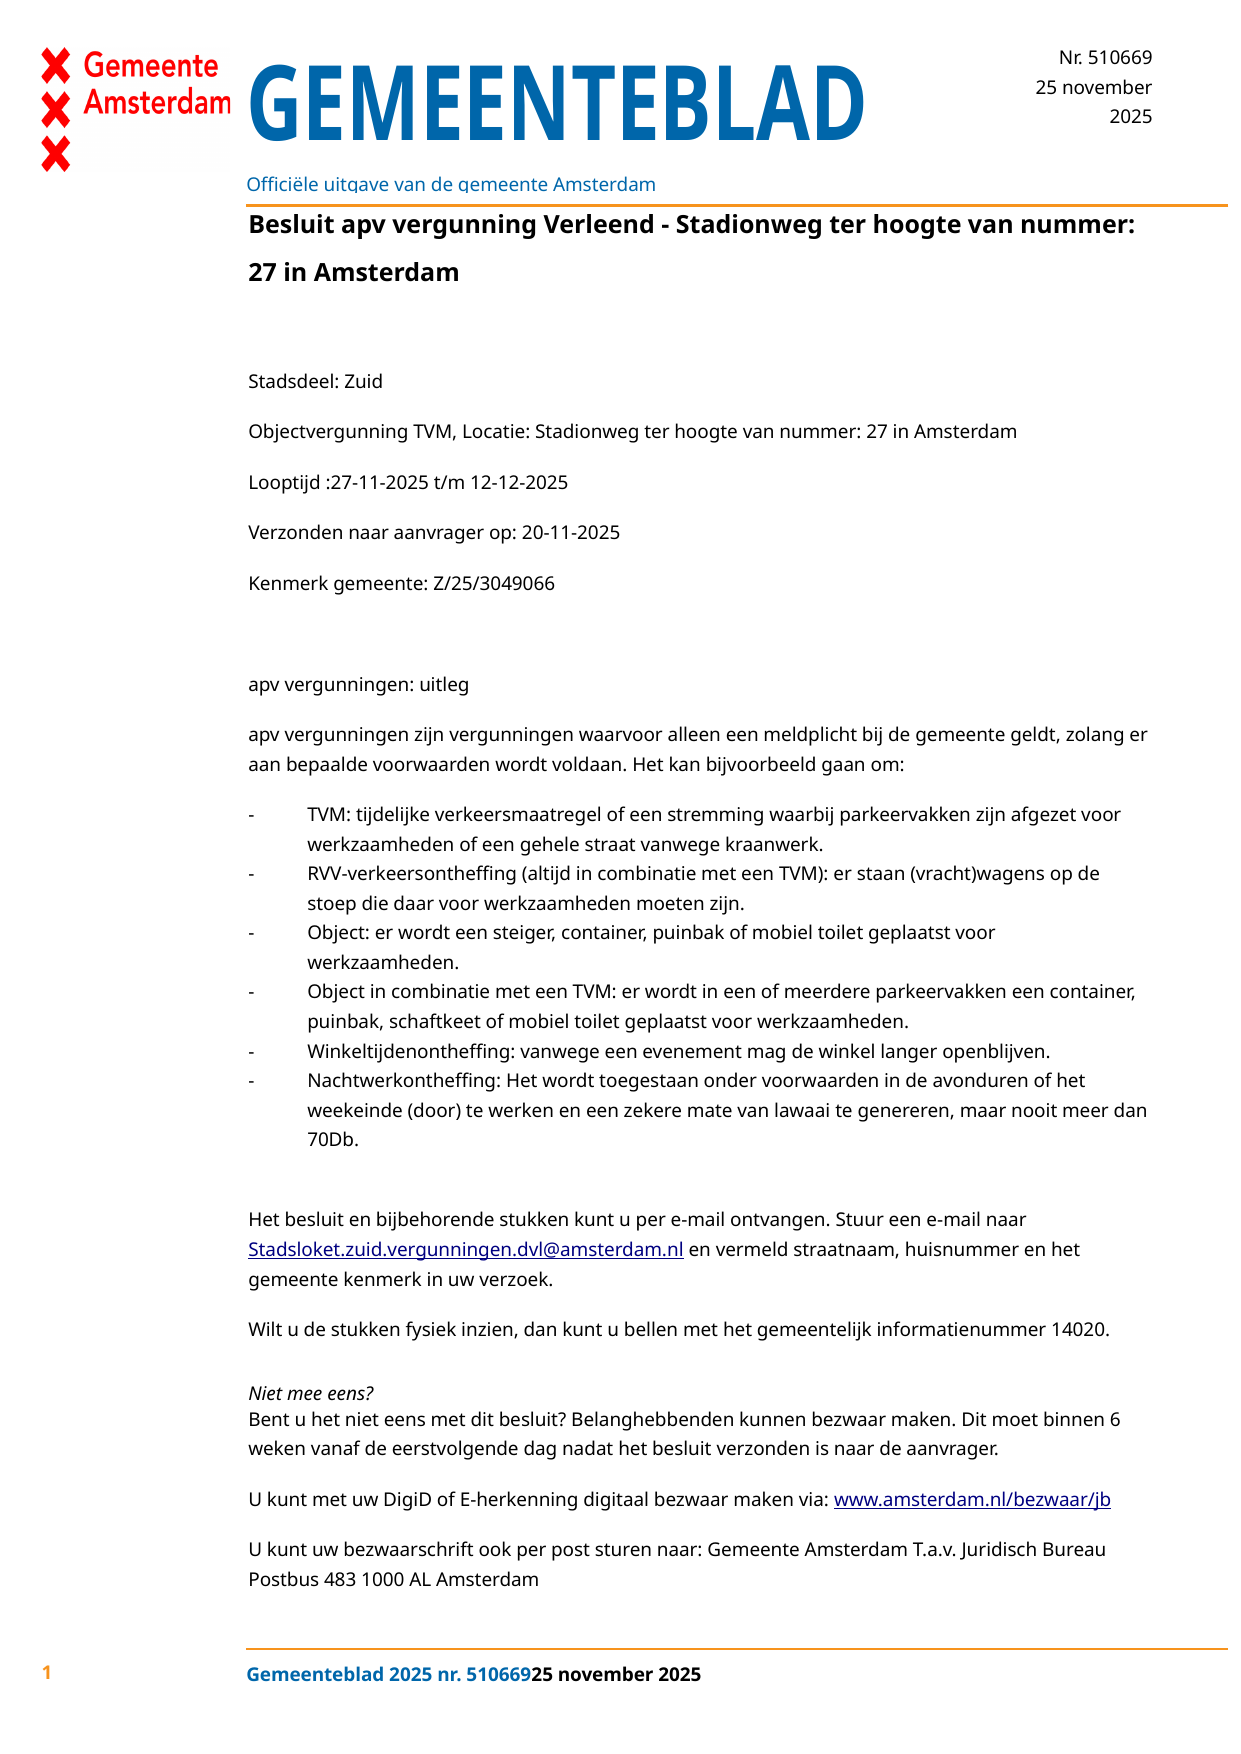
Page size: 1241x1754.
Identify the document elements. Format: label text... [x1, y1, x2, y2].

text Wilt u de stukken fysiek inzien, dan kunt u bellen met het gemeentelijk informatienummer 14020. [248, 1316, 1152, 1342]
text Niet mee eens? [248, 1380, 1152, 1406]
text Kenmerk gemeente: Z/25/3049066 [248, 570, 1152, 596]
text Het besluit en bijbehorende stukken kunt u per e-mail ontvangen. Stuur een e-mail naar Stadsloket.zuid.vergunningen.dvl@amsterdam.nl en vermeld straatnaam, huisnummer en het gemeente kenmerk in uw verzoek. [248, 1207, 1152, 1292]
list Object in combinatie met een TVM: er wordt in een of meerdere parkeervakken een container, puinbak, schaftkeet of mobiel toilet geplaatst voor werkzaamheden. [248, 979, 1152, 1034]
text Stadsdeel: Zuid [248, 368, 1152, 394]
list Nachtwerkontheffing: Het wordt toegestaan onder voorwaarden in de avonduren of het weekeinde (door) te werken en een zekere mate van lawaai te genereren, maar nooit meer dan 70Db. [248, 1067, 1152, 1152]
text apv vergunningen zijn vergunningen waarvoor alleen een meldplicht bij de gemeente geldt, zolang er aan bepaalde voorwaarden wordt voldaan. Het kan bijvoorbeeld gaan om: [248, 721, 1152, 777]
list Winkeltijdenontheffing: vanwege een evenement mag de winkel langer openblijven. [248, 1038, 1152, 1064]
text Objectvergunning TVM, Locatie: Stadionweg ter hoogte van nummer: 27 in Amsterdam [248, 419, 1152, 444]
picture [41, 47, 231, 172]
text apv vergunningen: uitleg [248, 671, 1152, 697]
list Object: er wordt een steiger, container, puinbak of mobiel toilet geplaatst voor werkzaamheden. [248, 919, 1152, 975]
text Besluit apv vergunning Verleend - Stadionweg ter hoogte van nummer: 27 in Amsterdam [248, 207, 1152, 288]
text Verzonden naar aanvrager op: 20-11-2025 [248, 519, 1152, 545]
text U kunt met uw DigiD of E-herkenning digitaal bezwaar maken via: www.amsterdam.nl/bezwaar/jb [248, 1486, 1152, 1512]
text Looptijd :27-11-2025 t/m 12-12-2025 [248, 469, 1152, 495]
list TVM: tijdelijke verkeersmaatregel of een stremming waarbij parkeervakken zijn afgezet voor werkzaamheden of een gehele straat vanwege kraanwerk. [248, 801, 1152, 857]
list RVV-verkeersontheffing (altijd in combinatie met een TVM): er staan (vracht)wagens op de stoep die daar voor werkzaamheden moeten zijn. [248, 860, 1152, 916]
text Bent u het niet eens met dit besluit? Belanghebbenden kunnen bezwaar maken. Dit moet binnen 6 weken vanaf de eerstvolgende dag nadat het besluit verzonden is naar de aanvrager. [248, 1406, 1152, 1461]
text U kunt uw bezwaarschrift ook per post sturen naar: Gemeente Amsterdam T.a.v. Juridisch Bureau Postbus 483 1000 AL Amsterdam [248, 1536, 1152, 1592]
